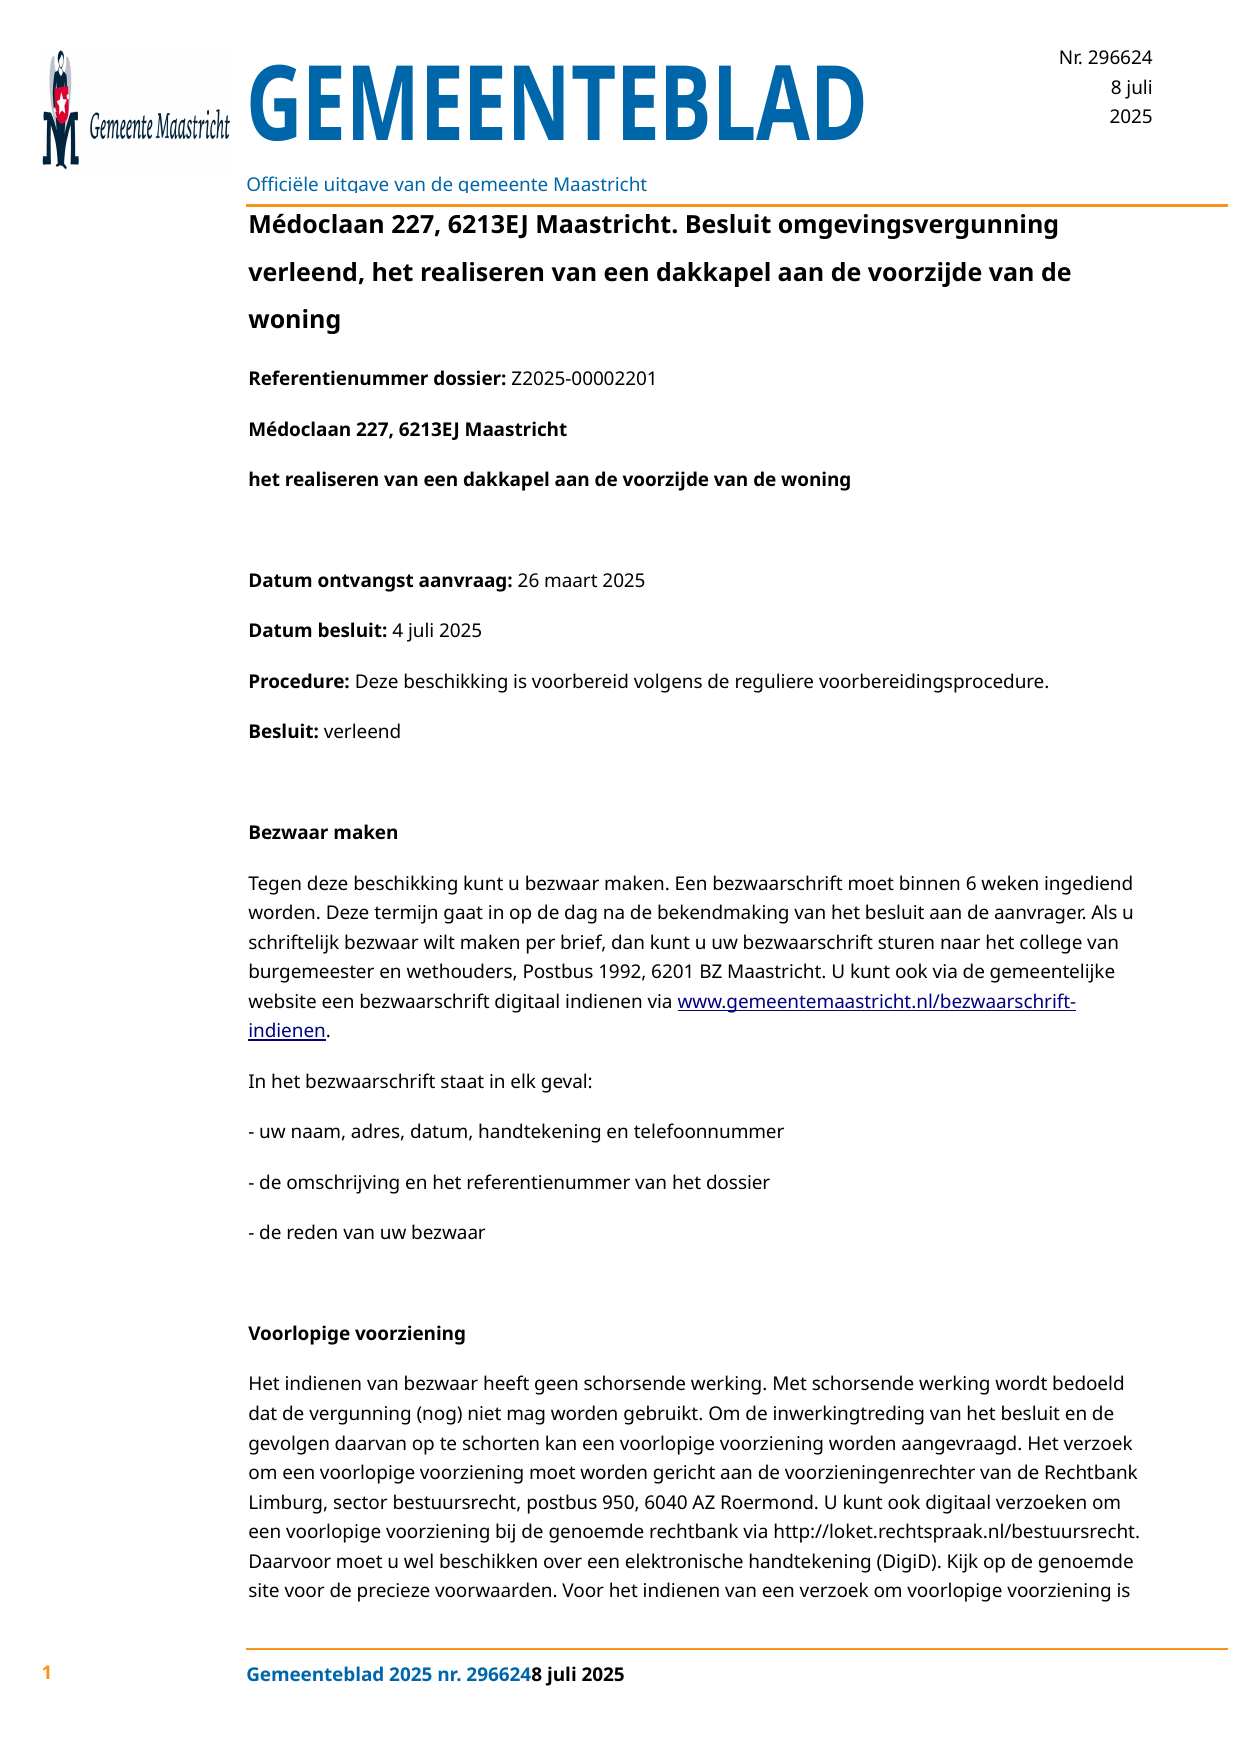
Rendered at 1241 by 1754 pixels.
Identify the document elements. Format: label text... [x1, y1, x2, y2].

text - de omschrijving en het referentienummer van het dossier [248, 1169, 1152, 1194]
text Bezwaar maken [248, 819, 1152, 845]
text Referentienummer dossier: Z2025-00002201 [248, 366, 1152, 391]
text Procedure: Deze beschikking is voorbereid volgens de reguliere voorbereidingsprocedure. [248, 668, 1152, 694]
text Médoclaan 227, 6213EJ Maastricht [248, 416, 1152, 442]
text Besluit: verleend [248, 718, 1152, 744]
picture [41, 47, 231, 172]
text - uw naam, adres, datum, handtekening en telefoonnummer [248, 1118, 1152, 1144]
text Datum besluit: 4 juli 2025 [248, 618, 1152, 643]
text Tegen deze beschikking kunt u bezwaar maken. Een bezwaarschrift moet binnen 6 weken ingediend worden. Deze termijn gaat in op de dag na de bekendmaking van het besluit aan de aanvrager. Als u schriftelijk bezwaar wilt maken per brief, dan kunt u uw bezwaarschrift sturen naar het college van burgemeester en wethouders, Postbus 1992, 6201 BZ Maastricht. U kunt ook via de gemeentelijke website een bezwaarschrift digitaal indienen via www.gemeentemaastricht.nl/bezwaarschrift-indienen. [248, 870, 1152, 1043]
text - de reden van uw bezwaar [248, 1219, 1152, 1245]
text het realiseren van een dakkapel aan de voorzijde van de woning [248, 466, 1152, 492]
text Voorlopige voorziening [248, 1320, 1152, 1346]
text In het bezwaarschrift staat in elk geval: [248, 1068, 1152, 1094]
text Het indienen van bezwaar heeft geen schorsende werking. Met schorsende werking wordt bedoeld dat de vergunning (nog) niet mag worden gebruikt. Om de inwerkingtreding van het besluit en de gevolgen daarvan op te schorten kan een voorlopige voorziening worden aangevraagd. Het verzoek om een voorlopige voorziening moet worden gericht aan de voorzieningenrechter van de Rechtbank Limburg, sector bestuursrecht, postbus 950, 6040 AZ Roermond. U kunt ook digitaal verzoeken om een voorlopige voorziening bij de genoemde rechtbank via http://loket.rechtspraak.nl/bestuursrecht. Daarvoor moet u wel beschikken over een elektronische handtekening (DigiD). Kijk op de genoemde site voor de precieze voorwaarden. Voor het indienen van een verzoek om voorlopige voorziening is [248, 1371, 1152, 1603]
text Médoclaan 227, 6213EJ Maastricht. Besluit omgevingsvergunning verleend, het realiseren van een dakkapel aan de voorzijde van de woning [248, 207, 1152, 336]
text Datum ontvangst aanvraag: 26 maart 2025 [248, 567, 1152, 593]
